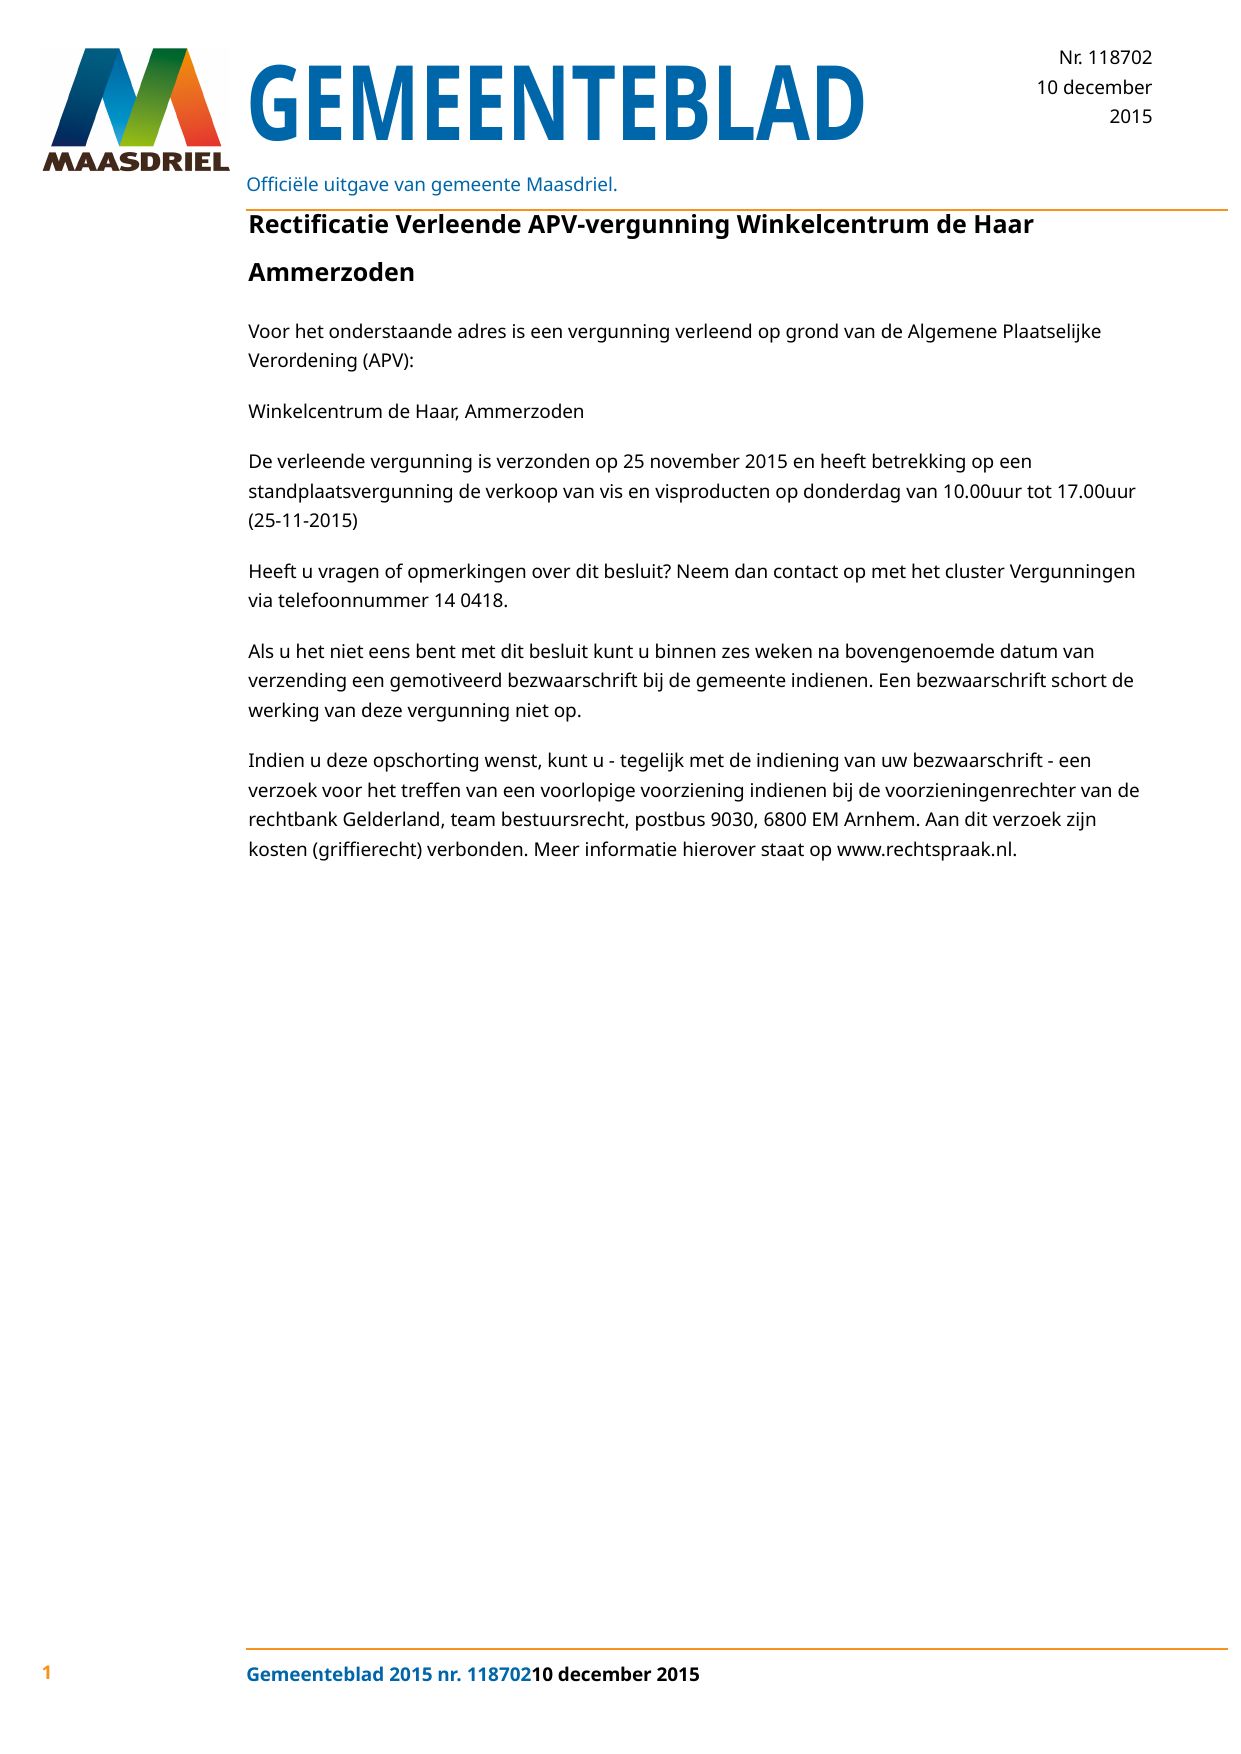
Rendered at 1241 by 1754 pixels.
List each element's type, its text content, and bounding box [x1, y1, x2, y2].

text Voor het onderstaande adres is een vergunning verleend op grond van de Algemene Plaatselijke Verordening (APV): [248, 318, 1152, 373]
text Heeft u vragen of opmerkingen over dit besluit? Neem dan contact op met het cluster Vergunningen via telefoonnummer 14 0418. [248, 558, 1152, 613]
text Rectificatie Verleende APV-vergunning Winkelcentrum de Haar Ammerzoden [248, 211, 1152, 288]
text De verleende vergunning is verzonden op 25 november 2015 en heeft betrekking op een standplaatsvergunning de verkoop van vis en visproducten op donderdag van 10.00uur tot 17.00uur (25-11-2015) [248, 448, 1152, 533]
text Als u het niet eens bent met dit besluit kunt u binnen zes weken na bovengenoemde datum van verzending een gemotiveerd bezwaarschrift bij de gemeente indienen. Een bezwaarschrift schort de werking van deze vergunning niet op. [248, 638, 1152, 723]
text Winkelcentrum de Haar, Ammerzoden [248, 398, 1152, 424]
text Indien u deze opschorting wenst, kunt u - tegelijk met de indiening van uw bezwaarschrift - een verzoek voor het treffen van een voorlopige voorziening indienen bij de voorzieningenrechter van de rechtbank Gelderland, team bestuursrecht, postbus 9030, 6800 EM Arnhem. Aan dit verzoek zijn kosten (griffierecht) verbonden. Meer informatie hierover staat op www.rechtspraak.nl. [248, 747, 1152, 862]
picture [41, 47, 231, 172]
